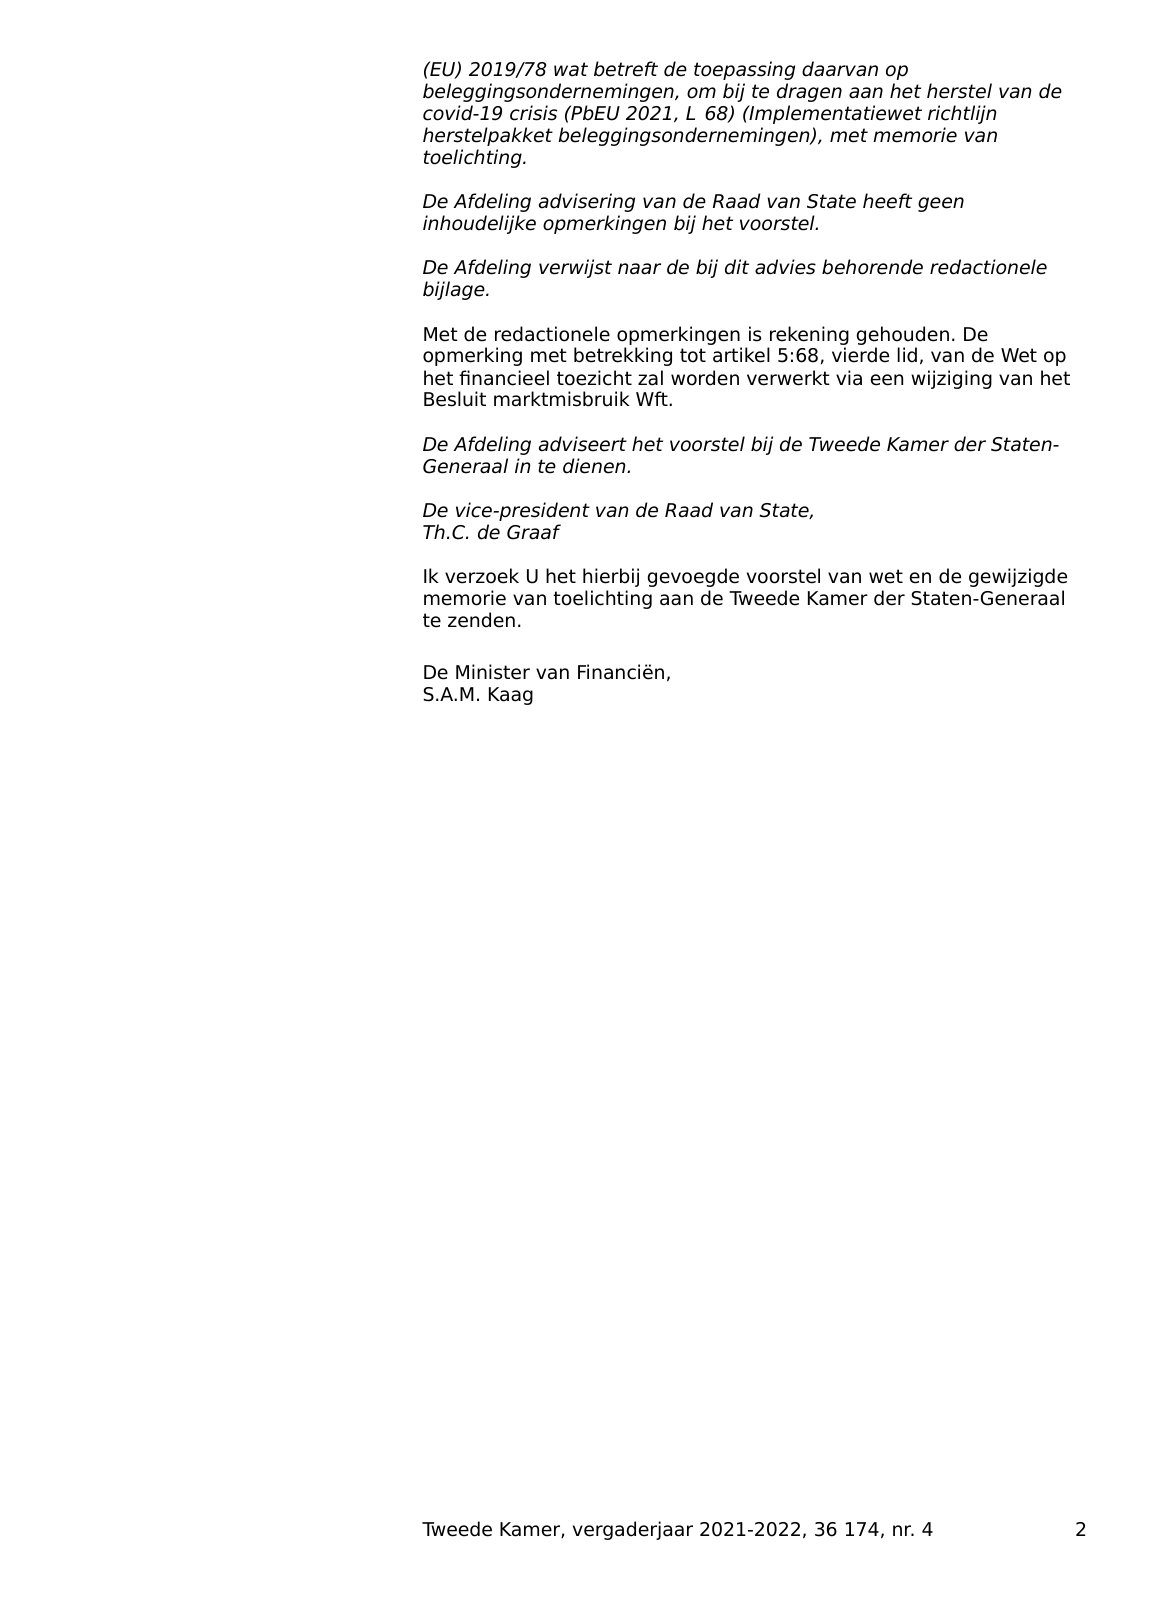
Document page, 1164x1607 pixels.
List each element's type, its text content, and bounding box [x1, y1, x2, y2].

text De Afdeling advisering van de Raad van State heeft geen inhoudelijke opmerkingen bij het voorstel. [422, 191, 1087, 235]
text Ik verzoek U het hierbij gevoegde voorstel van wet en de gewijzigde memorie van toelichting aan de Tweede Kamer der Staten-Generaal te zenden. [422, 566, 1087, 632]
text De Minister van Financiën, S.A.M. Kaag [422, 662, 1087, 706]
text Th.C. de Graaf [422, 522, 1087, 544]
text De Afdeling verwijst naar de bij dit advies behorende redactionele bijlage. [422, 257, 1087, 301]
text De Afdeling adviseert het voorstel bij de Tweede Kamer der Staten-Generaal in te dienen. [422, 433, 1087, 477]
text (EU) 2019/78 wat betreft de toepassing daarvan op beleggingsondernemingen, om bij te dragen aan het herstel van de covid-19 crisis (PbEU 2021, L 68) (Implementatiewet richtlijn herstelpakket beleggingsondernemingen), met memorie van toelichting. [422, 59, 1087, 169]
text Met de redactionele opmerkingen is rekening gehouden. De opmerking met betrekking tot artikel 5:68, vierde lid, van de Wet op het financieel toezicht zal worden verwerkt via een wijziging van het Besluit marktmisbruik Wft. [422, 323, 1087, 411]
text De vice-president van de Raad van State, [422, 500, 1087, 522]
